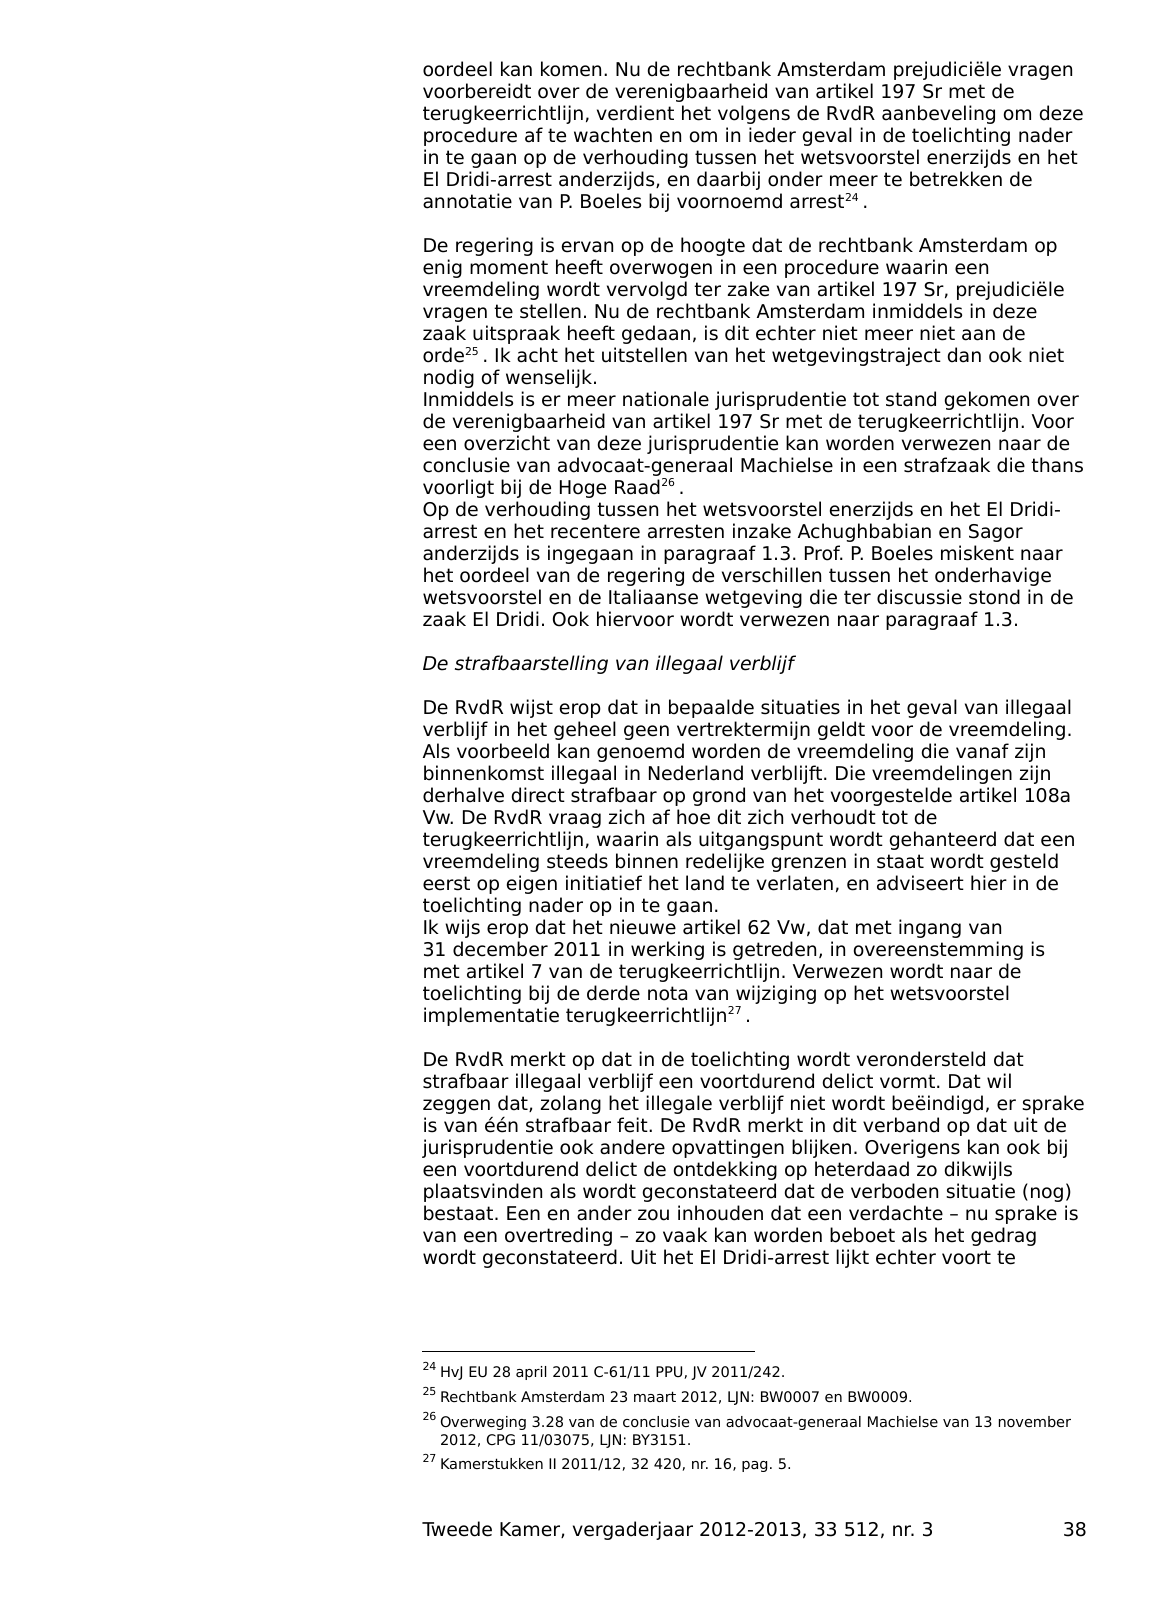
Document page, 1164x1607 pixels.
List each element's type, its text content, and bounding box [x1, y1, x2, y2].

text Rechtbank Amsterdam 23 maart 2012, LJN: BW0007 en BW0009. [422, 1385, 1087, 1407]
text Op de verhouding tussen het wetsvoorstel enerzijds en het El Dridi-arrest en het recentere arresten inzake Achughbabian en Sagor anderzijds is ingegaan in paragraaf 1.3. Prof. P. Boeles miskent naar het oordeel van de regering de verschillen tussen het onderhavige wetsvoorstel en de Italiaanse wetgeving die ter discussie stond in de zaak El Dridi. Ook hiervoor wordt verwezen naar paragraaf 1.3. [422, 499, 1087, 631]
text oordeel kan komen. Nu de rechtbank Amsterdam prejudiciële vragen voorbereidt over de verenigbaarheid van artikel 197 Sr met de terugkeerrichtlijn, verdient het volgens de RvdR aanbeveling om deze procedure af te wachten en om in ieder geval in de toelichting nader in te gaan op de verhouding tussen het wetsvoorstel enerzijds en het El Dridi-arrest anderzijds, en daarbij onder meer te betrekken de annotatie van P. Boeles bij voornoemd arrest. [422, 59, 1087, 213]
text De RvdR wijst erop dat in bepaalde situaties in het geval van illegaal verblijf in het geheel geen vertrektermijn geldt voor de vreemdeling. Als voorbeeld kan genoemd worden de vreemdeling die vanaf zijn binnenkomst illegaal in Nederland verblijft. Die vreemdelingen zijn derhalve direct strafbaar op grond van het voorgestelde artikel 108a Vw. De RvdR vraag zich af hoe dit zich verhoudt tot de terugkeerrichtlijn, waarin als uitgangspunt wordt gehanteerd dat een vreemdeling steeds binnen redelijke grenzen in staat wordt gesteld eerst op eigen initiatief het land te verlaten, en adviseert hier in de toelichting nader op in te gaan. [422, 697, 1087, 917]
text HvJ EU 28 april 2011 C-61/11 PPU, JV 2011/242. [422, 1360, 1087, 1382]
text De RvdR merkt op dat in de toelichting wordt verondersteld dat strafbaar illegaal verblijf een voortdurend delict vormt. Dat wil zeggen dat, zolang het illegale verblijf niet wordt beëindigd, er sprake is van één strafbaar feit. De RvdR merkt in dit verband op dat uit de jurisprudentie ook andere opvattingen blijken. Overigens kan ook bij een voortdurend delict de ontdekking op heterdaad zo dikwijls plaatsvinden als wordt geconstateerd dat de verboden situatie (nog) bestaat. Een en ander zou inhouden dat een verdachte – nu sprake is van een overtreding – zo vaak kan worden beboet als het gedrag wordt geconstateerd. Uit het El Dridi-arrest lijkt echter voort te [422, 1049, 1087, 1269]
subtitle De strafbaarstelling van illegaal verblijf [422, 653, 1087, 675]
text Kamerstukken II 2011/12, 32 420, nr. 16, pag. 5. [422, 1452, 1087, 1474]
text Ik wijs erop dat het nieuwe artikel 62 Vw, dat met ingang van 31 december 2011 in werking is getreden, in overeenstemming is met artikel 7 van de terugkeerrichtlijn. Verwezen wordt naar de toelichting bij de derde nota van wijziging op het wetsvoorstel implementatie terugkeerrichtlijn. [422, 917, 1087, 1027]
text De regering is ervan op de hoogte dat de rechtbank Amsterdam op enig moment heeft overwogen in een procedure waarin een vreemdeling wordt vervolgd ter zake van artikel 197 Sr, prejudiciële vragen te stellen. Nu de rechtbank Amsterdam inmiddels in deze zaak uitspraak heeft gedaan, is dit echter niet meer niet aan de orde. Ik acht het uitstellen van het wetgevingstraject dan ook niet nodig of wenselijk. [422, 235, 1087, 389]
text Overweging 3.28 van de conclusie van advocaat-generaal Machielse van 13 november 2012, CPG 11/03075, LJN: BY3151. [422, 1410, 1087, 1449]
text Inmiddels is er meer nationale jurisprudentie tot stand gekomen over de verenigbaarheid van artikel 197 Sr met de terugkeerrichtlijn. Voor een overzicht van deze jurisprudentie kan worden verwezen naar de conclusie van advocaat-generaal Machielse in een strafzaak die thans voorligt bij de Hoge Raad. [422, 389, 1087, 499]
